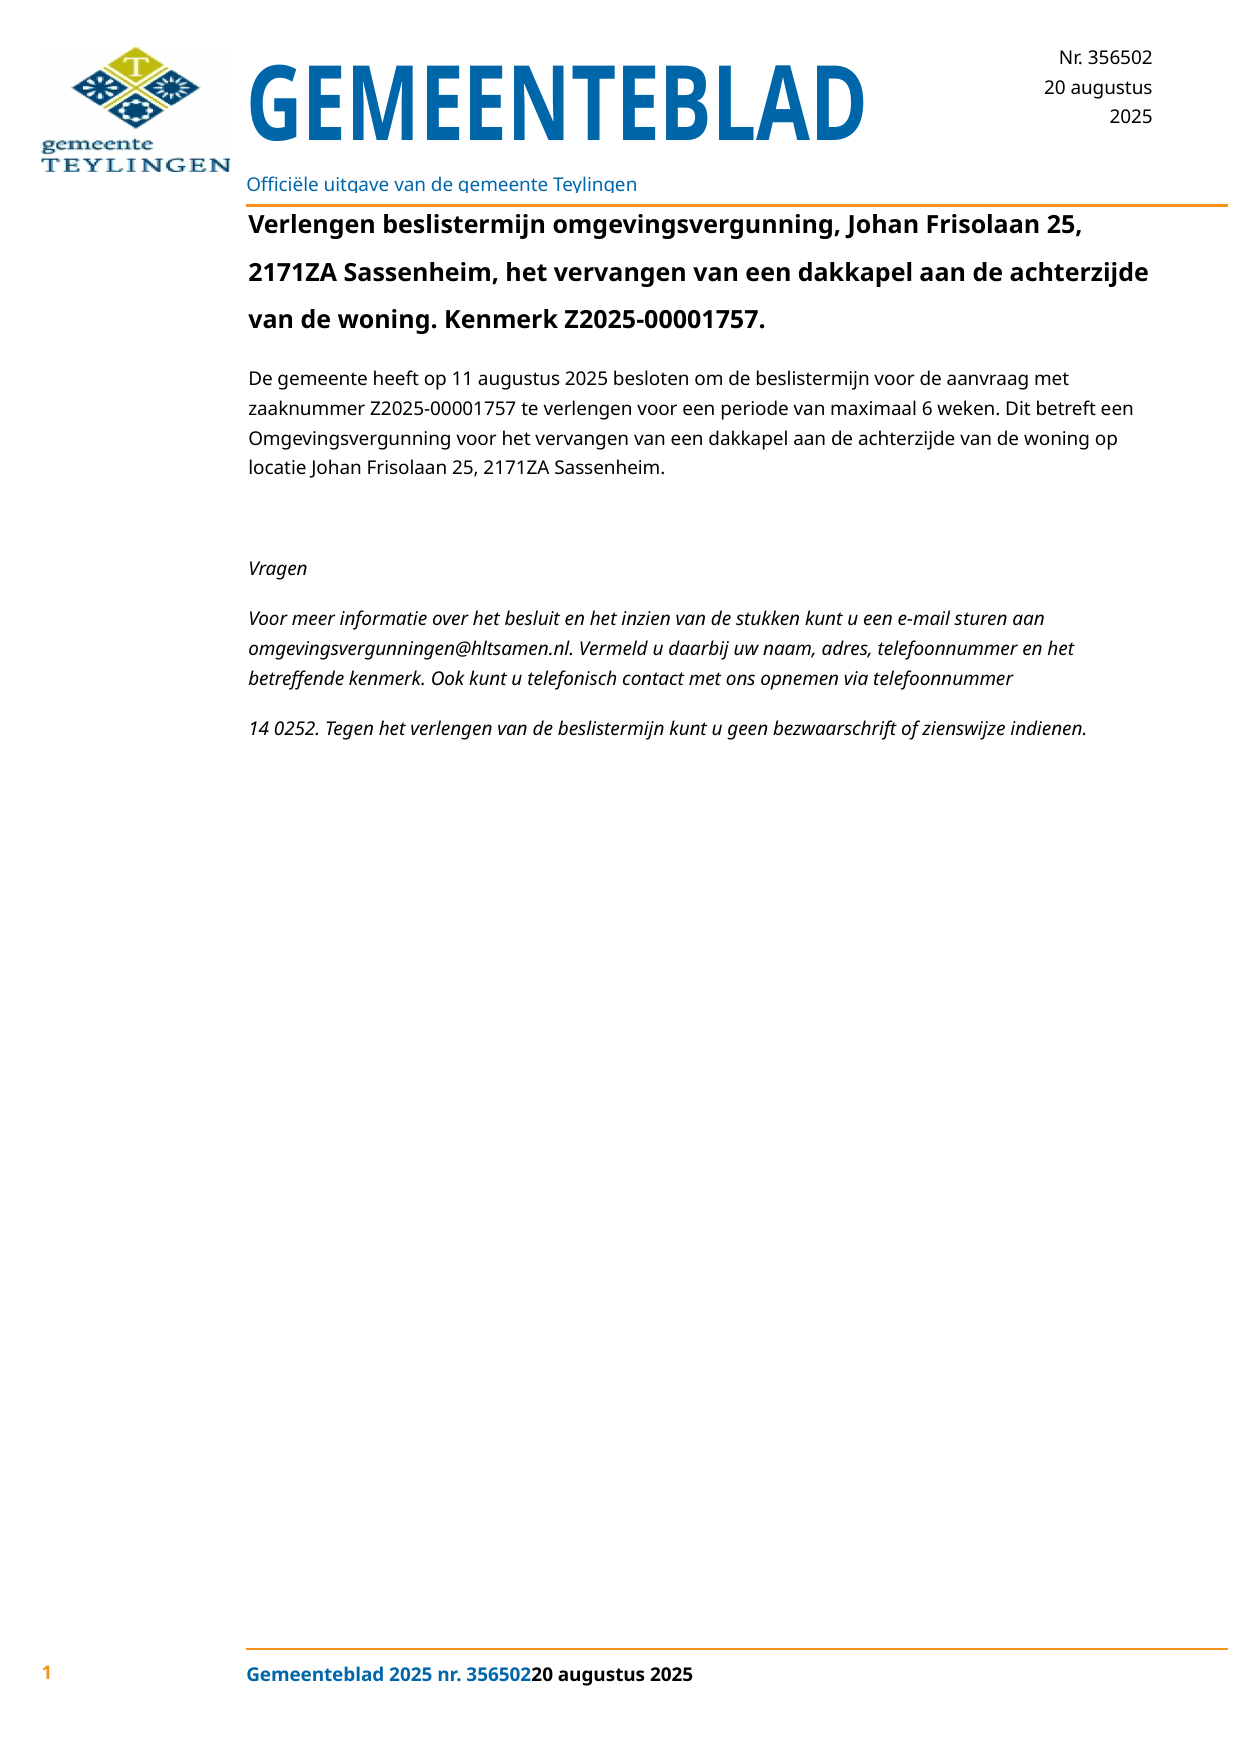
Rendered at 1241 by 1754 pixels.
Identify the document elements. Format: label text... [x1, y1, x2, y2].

text 14 0252. Tegen het verlengen van de beslistermijn kunt u geen bezwaarschrift of zienswijze indienen. [248, 715, 1152, 741]
text Vragen [248, 555, 1152, 581]
text De gemeente heeft op 11 augustus 2025 besloten om de beslistermijn voor de aanvraag met zaaknummer Z2025-00001757 te verlengen voor een periode van maximaal 6 weken. Dit betreft een Omgevingsvergunning voor het vervangen van een dakkapel aan de achterzijde van de woning op locatie Johan Frisolaan 25, 2171ZA Sassenheim. [248, 366, 1152, 480]
text Verlengen beslistermijn omgevingsvergunning, Johan Frisolaan 25, 2171ZA Sassenheim, het vervangen van een dakkapel aan de achterzijde van de woning. Kenmerk Z2025-00001757. [248, 207, 1152, 336]
text Voor meer informatie over het besluit en het inzien van de stukken kunt u een e-mail sturen aan omgevingsvergunningen@hltsamen.nl. Vermeld u daarbij uw naam, adres, telefoonnummer en het betreffende kenmerk. Ook kunt u telefonisch contact met ons opnemen via telefoonnummer [248, 606, 1152, 690]
picture [41, 47, 231, 172]
